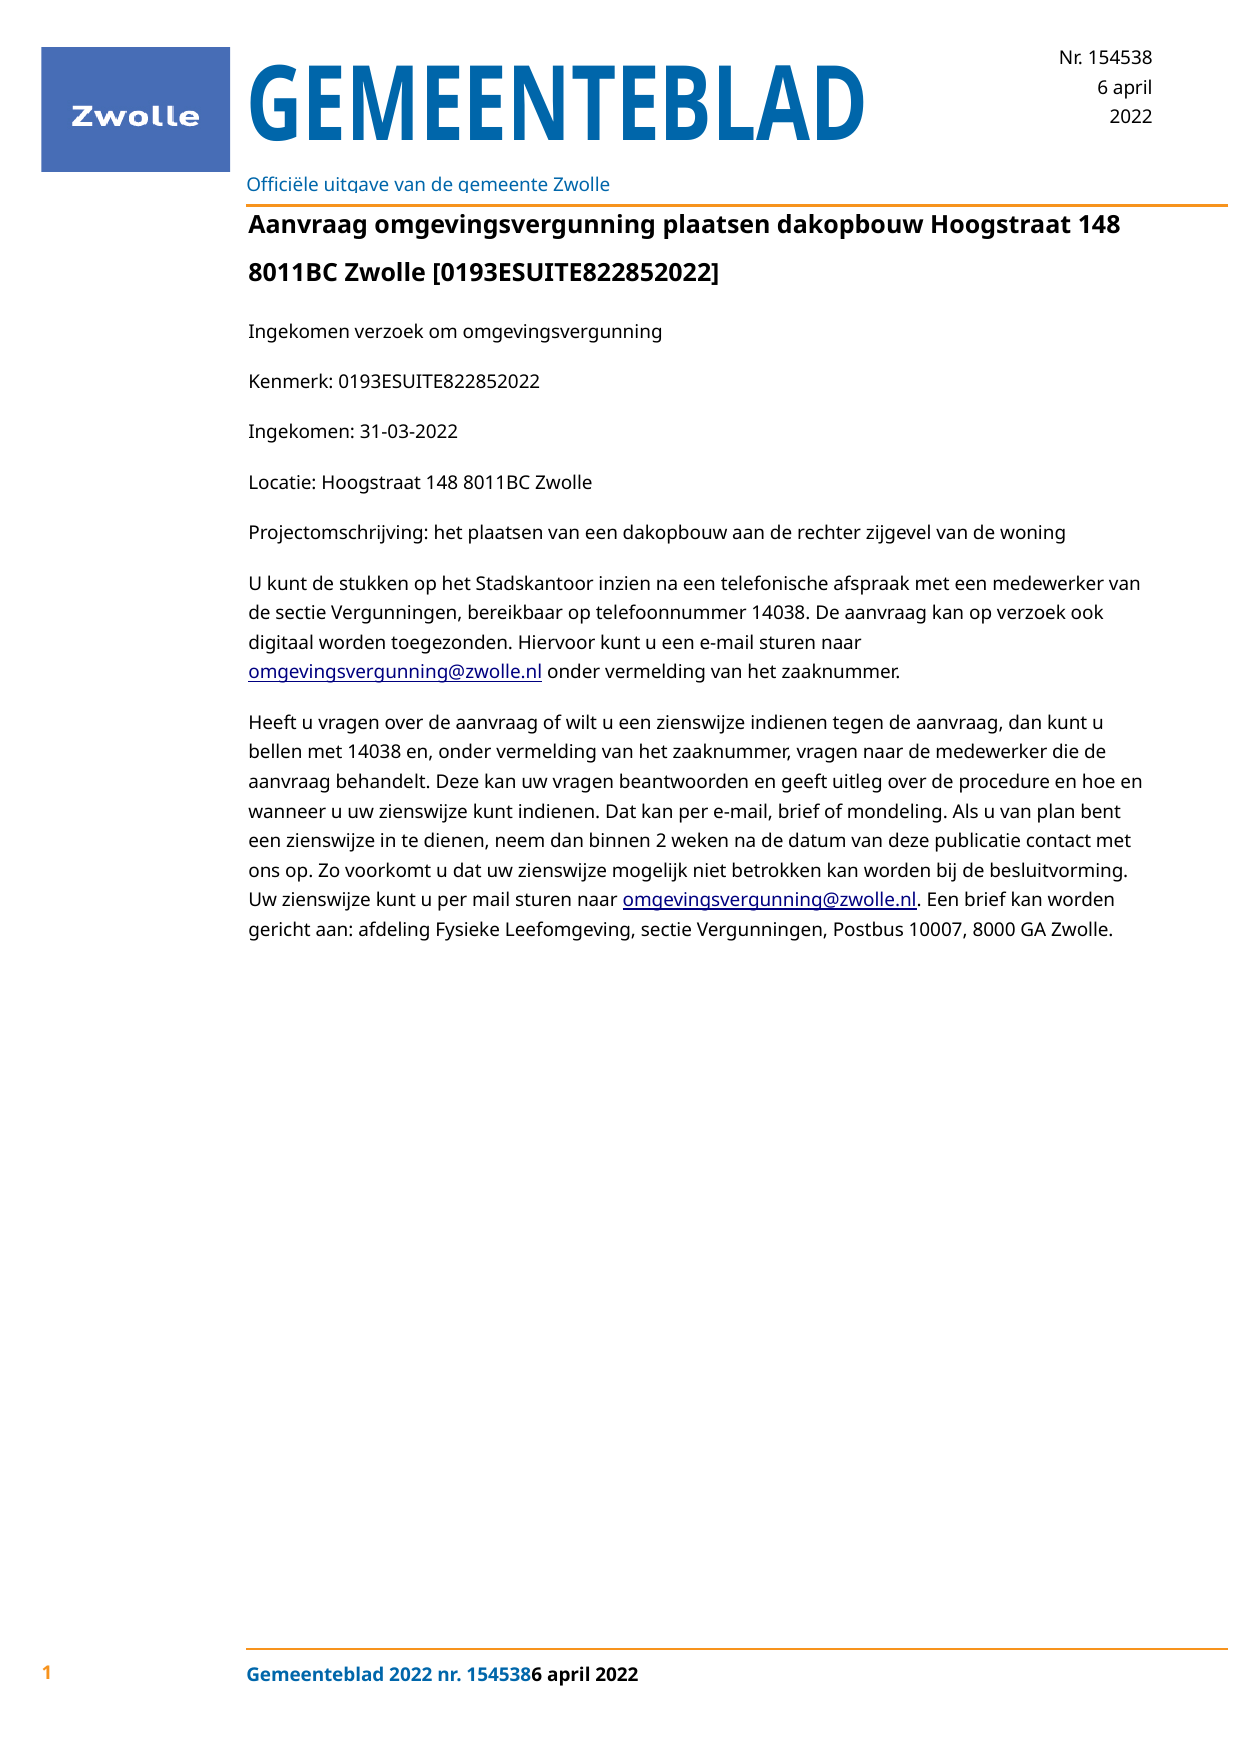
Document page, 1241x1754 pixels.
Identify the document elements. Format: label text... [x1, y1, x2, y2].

text Ingekomen: 31-03-2022 [248, 419, 1152, 444]
picture [41, 47, 231, 172]
text Ingekomen verzoek om omgevingsvergunning [248, 318, 1152, 344]
text U kunt de stukken op het Stadskantoor inzien na een telefonische afspraak met een medewerker van de sectie Vergunningen, bereikbaar op telefoonnummer 14038. De aanvraag kan op verzoek ook digitaal worden toegezonden. Hiervoor kunt u een e-mail sturen naar omgevingsvergunning@zwolle.nl onder vermelding van het zaaknummer. [248, 570, 1152, 684]
text Aanvraag omgevingsvergunning plaatsen dakopbouw Hoogstraat 148 8011BC Zwolle [0193ESUITE822852022] [248, 207, 1152, 288]
text Locatie: Hoogstraat 148 8011BC Zwolle [248, 469, 1152, 495]
text Heeft u vragen over de aanvraag of wilt u een zienswijze indienen tegen de aanvraag, dan kunt u bellen met 14038 en, onder vermelding van het zaaknummer, vragen naar de medewerker die de aanvraag behandelt. Deze kan uw vragen beantwoorden en geeft uitleg over de procedure en hoe en wanneer u uw zienswijze kunt indienen. Dat kan per e-mail, brief of mondeling. Als u van plan bent een zienswijze in te dienen, neem dan binnen 2 weken na de datum van deze publicatie contact met ons op. Zo voorkomt u dat uw zienswijze mogelijk niet betrokken kan worden bij de besluitvorming. Uw zienswijze kunt u per mail sturen naar omgevingsvergunning@zwolle.nl. Een brief kan worden gericht aan: afdeling Fysieke Leefomgeving, sectie Vergunningen, Postbus 10007, 8000 GA Zwolle. [248, 709, 1152, 942]
text Kenmerk: 0193ESUITE822852022 [248, 368, 1152, 394]
text Projectomschrijving: het plaatsen van een dakopbouw aan de rechter zijgevel van de woning [248, 519, 1152, 545]
